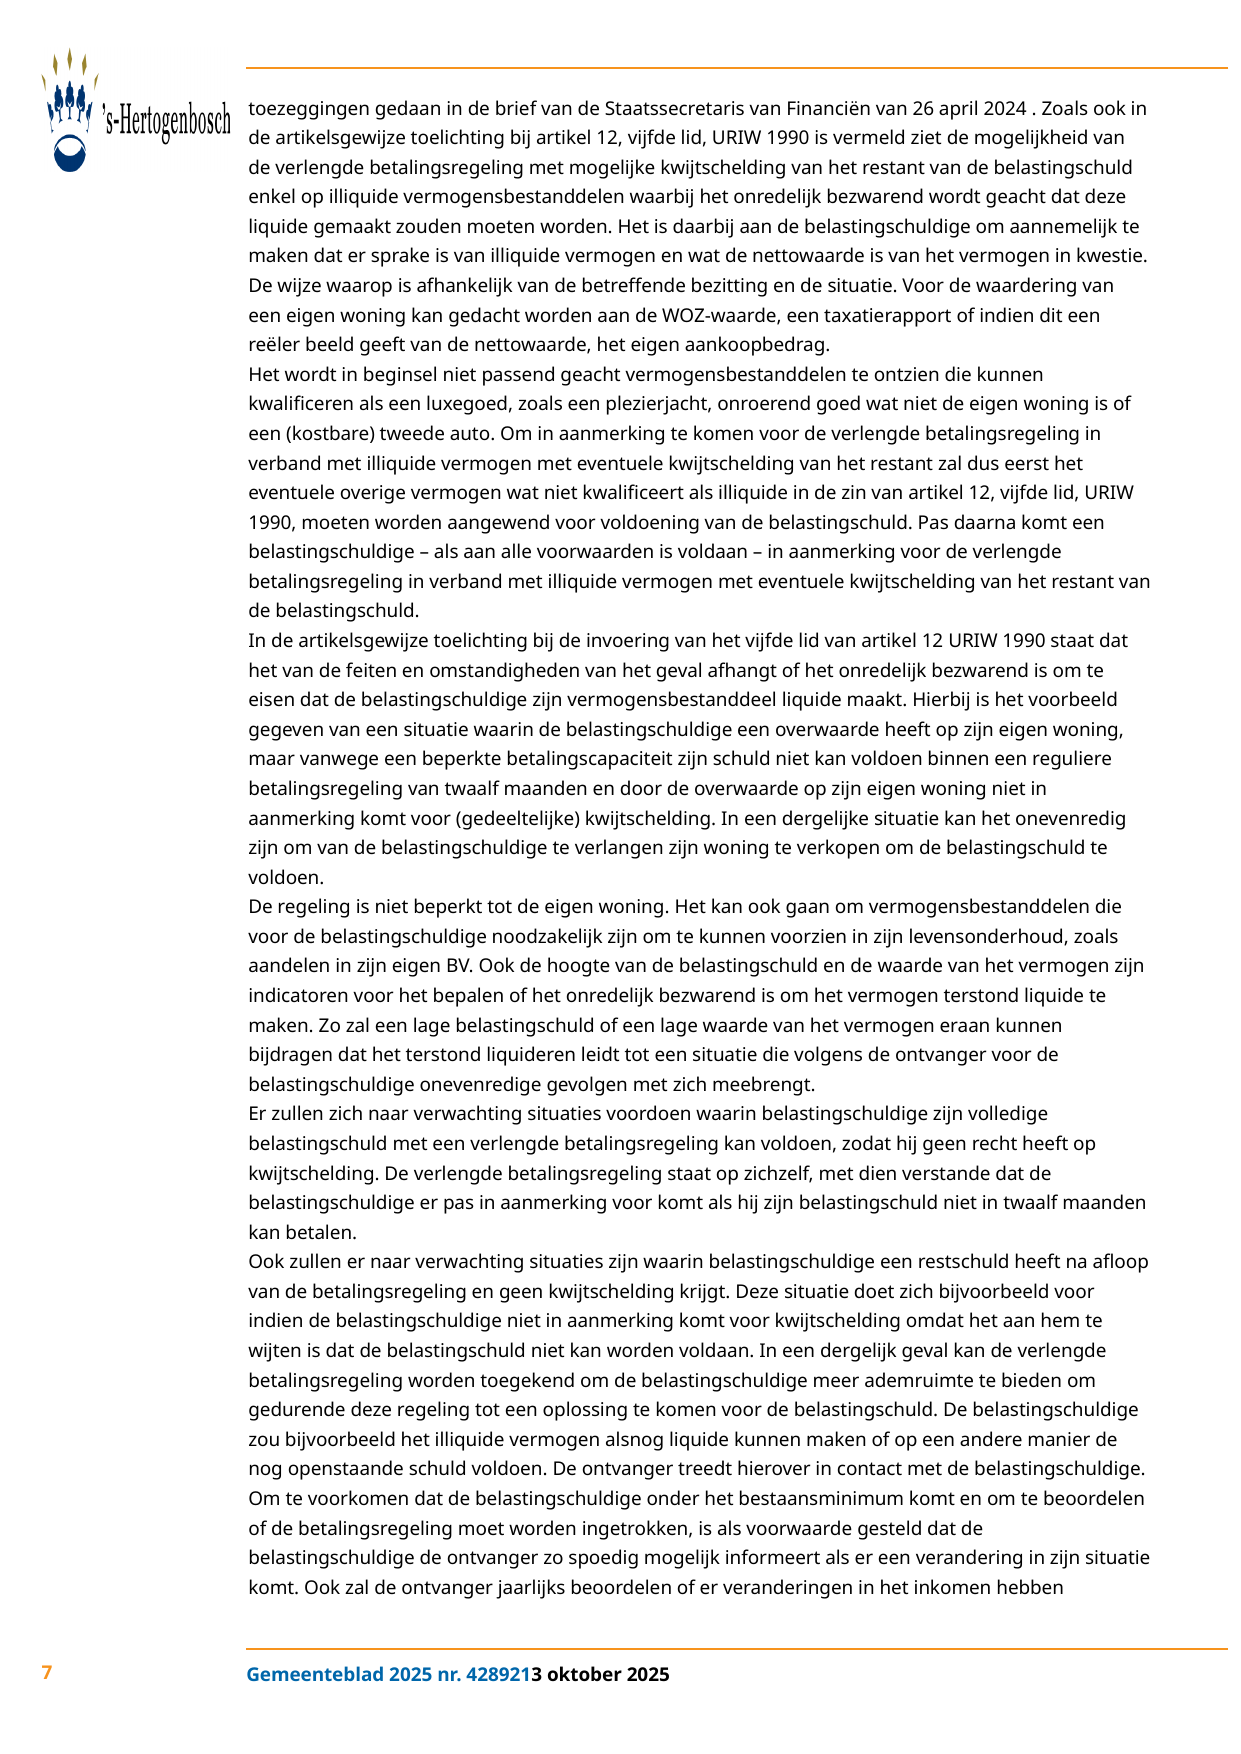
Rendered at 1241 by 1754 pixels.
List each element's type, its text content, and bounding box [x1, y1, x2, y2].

text De regeling is niet beperkt tot de eigen woning. Het kan ook gaan om vermogensbestanddelen die voor de belastingschuldige noodzakelijk zijn om te kunnen voorzien in zijn levensonderhoud, zoals aandelen in zijn eigen BV. Ook de hoogte van de belastingschuld en de waarde van het vermogen zijn indicatoren voor het bepalen of het onredelijk bezwarend is om het vermogen terstond liquide te maken. Zo zal een lage belastingschuld of een lage waarde van het vermogen eraan kunnen bijdragen dat het terstond liquideren leidt tot een situatie die volgens de ontvanger voor de belastingschuldige onevenredige gevolgen met zich meebrengt. [248, 893, 1152, 1097]
text Er zullen zich naar verwachting situaties voordoen waarin belastingschuldige zijn volledige belastingschuld met een verlengde betalingsregeling kan voldoen, zodat hij geen recht heeft op kwijtschelding. De verlengde betalingsregeling staat op zichzelf, met dien verstande dat de belastingschuldige er pas in aanmerking voor komt als hij zijn belastingschuld niet in twaalf maanden kan betalen. [248, 1101, 1152, 1245]
text Het wordt in beginsel niet passend geacht vermogensbestanddelen te ontzien die kunnen kwalificeren als een luxegoed, zoals een plezierjacht, onroerend goed wat niet de eigen woning is of een (kostbare) tweede auto. Om in aanmerking te komen voor de verlengde betalingsregeling in verband met illiquide vermogen met eventuele kwijtschelding van het restant zal dus eerst het eventuele overige vermogen wat niet kwalificeert als illiquide in de zin van artikel 12, vijfde lid, URIW 1990, moeten worden aangewend voor voldoening van de belastingschuld. Pas daarna komt een belastingschuldige – als aan alle voorwaarden is voldaan – in aanmerking voor de verlengde betalingsregeling in verband met illiquide vermogen met eventuele kwijtschelding van het restant van de belastingschuld. [248, 361, 1152, 623]
text Om te voorkomen dat de belastingschuldige onder het bestaansminimum komt en om te beoordelen of de betalingsregeling moet worden ingetrokken, is als voorwaarde gesteld dat de belastingschuldige de ontvanger zo spoedig mogelijk informeert als er een verandering in zijn situatie komt. Ook zal de ontvanger jaarlijks beoordelen of er veranderingen in het inkomen hebben [248, 1485, 1152, 1600]
picture [41, 47, 231, 172]
text Ook zullen er naar verwachting situaties zijn waarin belastingschuldige een restschuld heeft na afloop van de betalingsregeling en geen kwijtschelding krijgt. Deze situatie doet zich bijvoorbeeld voor indien de belastingschuldige niet in aanmerking komt voor kwijtschelding omdat het aan hem te wijten is dat de belastingschuld niet kan worden voldaan. In een dergelijk geval kan de verlengde betalingsregeling worden toegekend om de belastingschuldige meer ademruimte te bieden om gedurende deze regeling tot een oplossing te komen voor de belastingschuld. De belastingschuldige zou bijvoorbeeld het illiquide vermogen alsnog liquide kunnen maken of op een andere manier de nog openstaande schuld voldoen. De ontvanger treedt hierover in contact met de belastingschuldige. [248, 1248, 1152, 1481]
text toezeggingen gedaan in de brief van de Staatssecretaris van Financiën van 26 april 2024 . Zoals ook in de artikelsgewijze toelichting bij artikel 12, vijfde lid, URIW 1990 is vermeld ziet de mogelijkheid van de verlengde betalingsregeling met mogelijke kwijtschelding van het restant van de belastingschuld enkel op illiquide vermogensbestanddelen waarbij het onredelijk bezwarend wordt geacht dat deze liquide gemaakt zouden moeten worden. Het is daarbij aan de belastingschuldige om aannemelijk te maken dat er sprake is van illiquide vermogen en wat de nettowaarde is van het vermogen in kwestie. De wijze waarop is afhankelijk van de betreffende bezitting en de situatie. Voor de waardering van een eigen woning kan gedacht worden aan de WOZ-waarde, een taxatierapport of indien dit een reëler beeld geeft van de nettowaarde, het eigen aankoopbedrag. [248, 95, 1152, 357]
text In de artikelsgewijze toelichting bij de invoering van het vijfde lid van artikel 12 URIW 1990 staat dat het van de feiten en omstandigheden van het geval afhangt of het onredelijk bezwarend is om te eisen dat de belastingschuldige zijn vermogensbestanddeel liquide maakt. Hierbij is het voorbeeld gegeven van een situatie waarin de belastingschuldige een overwaarde heeft op zijn eigen woning, maar vanwege een beperkte betalingscapaciteit zijn schuld niet kan voldoen binnen een reguliere betalingsregeling van twaalf maanden en door de overwaarde op zijn eigen woning niet in aanmerking komt voor (gedeeltelijke) kwijtschelding. In een dergelijke situatie kan het onevenredig zijn om van de belastingschuldige te verlangen zijn woning te verkopen om de belastingschuld te voldoen. [248, 627, 1152, 890]
